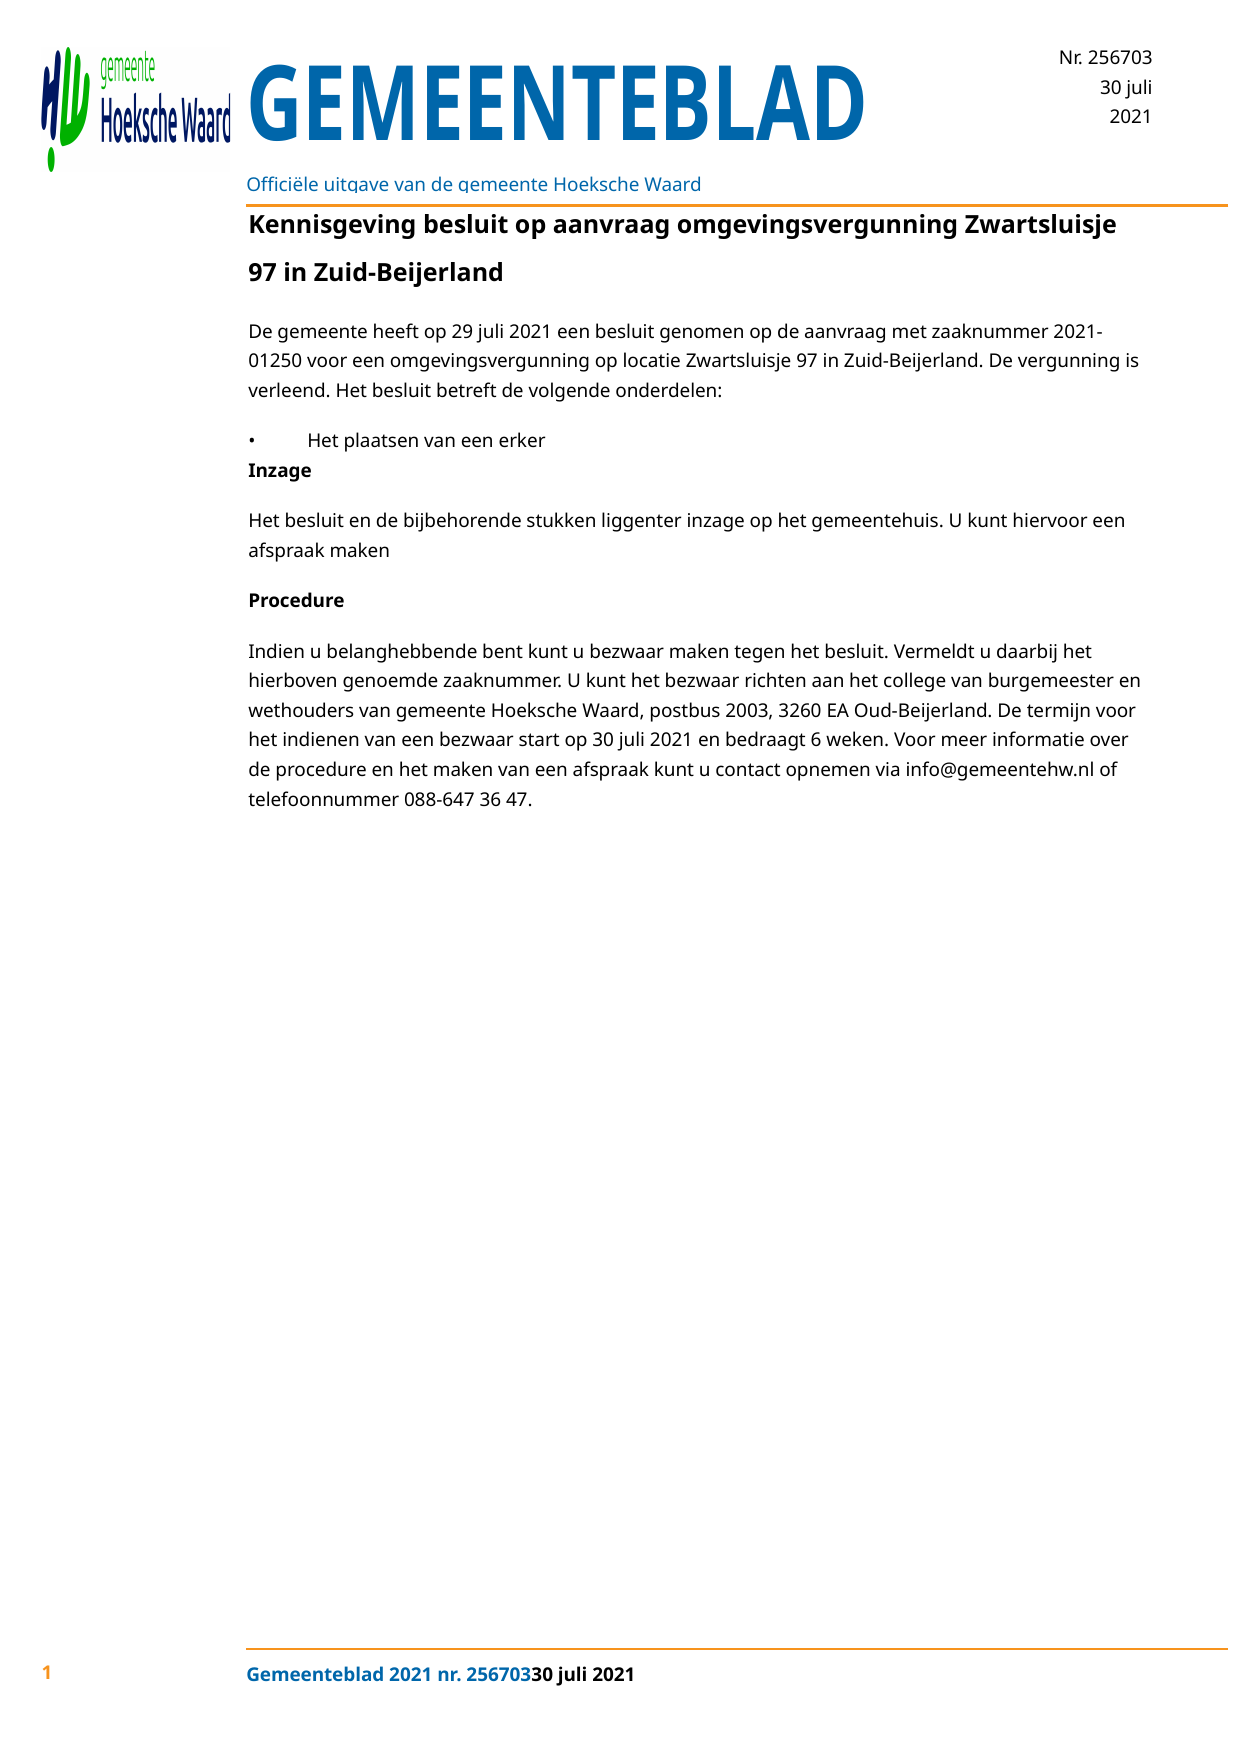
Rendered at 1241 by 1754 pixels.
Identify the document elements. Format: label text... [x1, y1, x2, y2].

text Indien u belanghebbende bent kunt u bezwaar maken tegen het besluit. Vermeldt u daarbij het hierboven genoemde zaaknummer. U kunt het bezwaar richten aan het college van burgemeester en wethouders van gemeente Hoeksche Waard, postbus 2003, 3260 EA Oud-Beijerland. De termijn voor het indienen van een bezwaar start op 30 juli 2021 en bedraagt 6 weken. Voor meer informatie over de procedure en het maken van een afspraak kunt u contact opnemen via info@gemeentehw.nl of telefoonnummer 088-647 36 47. [248, 638, 1152, 812]
list Het plaatsen van een erker [248, 427, 1152, 453]
text Het besluit en de bijbehorende stukken liggenter inzage op het gemeentehuis. U kunt hiervoor een afspraak maken [248, 507, 1152, 563]
text De gemeente heeft op 29 juli 2021 een besluit genomen op de aanvraag met zaaknummer 2021-01250 voor een omgevingsvergunning op locatie Zwartsluisje 97 in Zuid-Beijerland. De vergunning is verleend. Het besluit betreft de volgende onderdelen: [248, 318, 1152, 403]
text Inzage [248, 457, 1152, 483]
text Procedure [248, 587, 1152, 613]
text Kennisgeving besluit op aanvraag omgevingsvergunning Zwartsluisje 97 in Zuid-Beijerland [248, 207, 1152, 288]
picture [41, 47, 231, 172]
